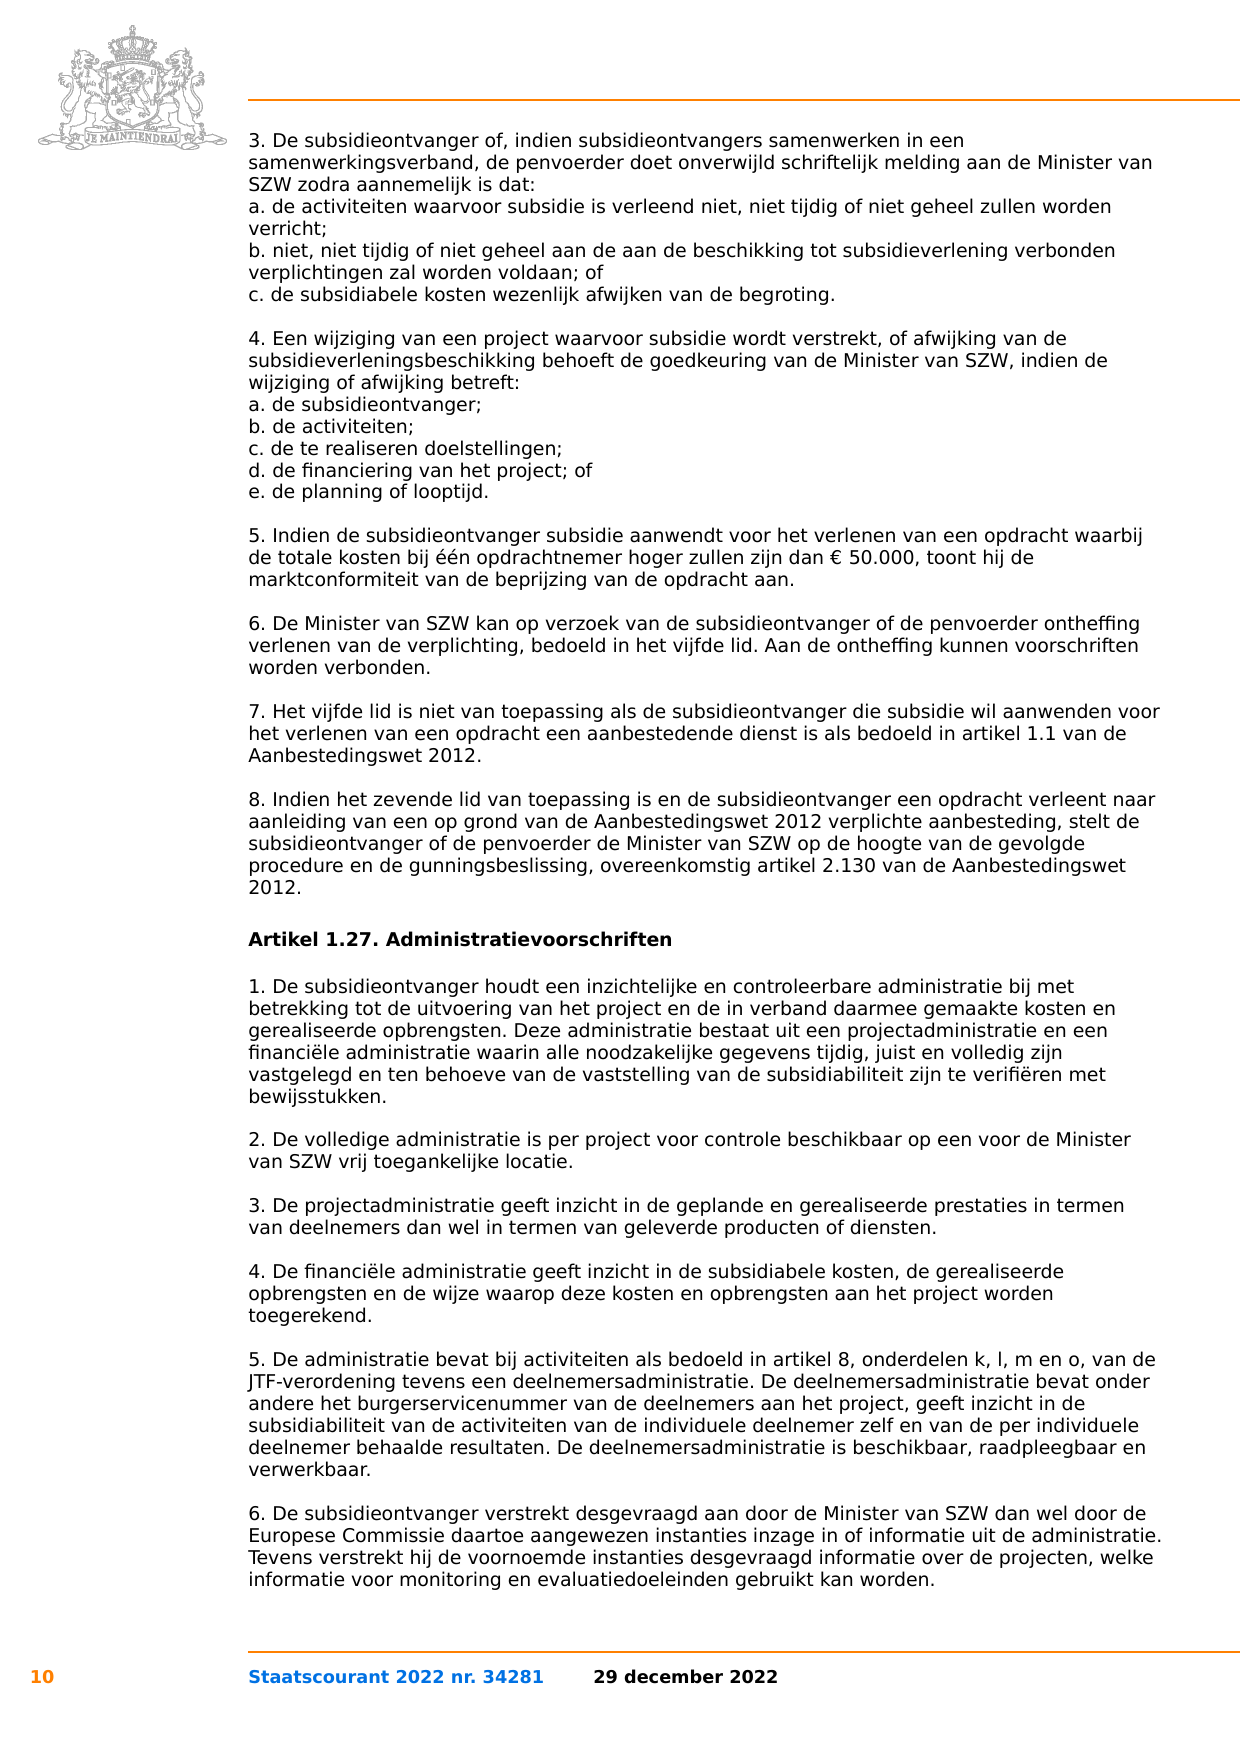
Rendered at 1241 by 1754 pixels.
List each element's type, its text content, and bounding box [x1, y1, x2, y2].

text 4. De financiële administratie geeft inzicht in de subsidiabele kosten, de gerealiseerde opbrengsten en de wijze waarop deze kosten en opbrengsten aan het project worden toegerekend. [248, 1261, 1163, 1327]
text e. de planning of looptijd. [248, 481, 1163, 503]
subtitle Artikel 1.27. Administratievoorschriften [248, 929, 1163, 951]
text 6. De subsidieontvanger verstrekt desgevraagd aan door de Minister van SZW dan wel door de Europese Commissie daartoe aangewezen instanties inzage in of informatie uit de administratie. Tevens verstrekt hij de voornoemde instanties desgevraagd informatie over de projecten, welke informatie voor monitoring en evaluatiedoeleinden gebruikt kan worden. [248, 1503, 1163, 1591]
text 7. Het vijfde lid is niet van toepassing als de subsidieontvanger die subsidie wil aanwenden voor het verlenen van een opdracht een aanbestedende dienst is als bedoeld in artikel 1.1 van de Aanbestedingswet 2012. [248, 701, 1163, 767]
text c. de te realiseren doelstellingen; [248, 437, 1163, 459]
text 3. De subsidieontvanger of, indien subsidieontvangers samenwerken in een samenwerkingsverband, de penvoerder doet onverwijld schriftelijk melding aan de Minister van SZW zodra aannemelijk is dat: [248, 130, 1163, 196]
text b. de activiteiten; [248, 416, 1163, 437]
text a. de activiteiten waarvoor subsidie is verleend niet, niet tijdig of niet geheel zullen worden verricht; [248, 196, 1163, 240]
text 2. De volledige administratie is per project voor controle beschikbaar op een voor de Minister van SZW vrij toegankelijke locatie. [248, 1129, 1163, 1173]
text 5. Indien de subsidieontvanger subsidie aanwendt voor het verlenen van een opdracht waarbij de totale kosten bij één opdrachtnemer hoger zullen zijn dan € 50.000, toont hij de marktconformiteit van de beprijzing van de opdracht aan. [248, 525, 1163, 591]
text c. de subsidiabele kosten wezenlijk afwijken van de begroting. [248, 284, 1163, 306]
text a. de subsidieontvanger; [248, 393, 1163, 416]
text 8. Indien het zevende lid van toepassing is en de subsidieontvanger een opdracht verleent naar aanleiding van een op grond van de Aanbestedingswet 2012 verplichte aanbesteding, stelt de subsidieontvanger of de penvoerder de Minister van SZW op de hoogte van de gevolgde procedure en de gunningsbeslissing, overeenkomstig artikel 2.130 van de Aanbestedingswet 2012. [248, 789, 1163, 899]
text 5. De administratie bevat bij activiteiten als bedoeld in artikel 8, onderdelen k, l, m en o, van de JTF-verordening tevens een deelnemersadministratie. De deelnemersadministratie bevat onder andere het burgerservicenummer van de deelnemers aan het project, geeft inzicht in de subsidiabiliteit van de activiteiten van de individuele deelnemer zelf en van de per individuele deelnemer behaalde resultaten. De deelnemersadministratie is beschikbaar, raadpleegbaar en verwerkbaar. [248, 1349, 1163, 1481]
text 4. Een wijziging van een project waarvoor subsidie wordt verstrekt, of afwijking van de subsidieverleningsbeschikking behoeft de goedkeuring van de Minister van SZW, indien de wijziging of afwijking betreft: [248, 328, 1163, 393]
text 3. De projectadministratie geeft inzicht in de geplande en gerealiseerde prestaties in termen van deelnemers dan wel in termen van geleverde producten of diensten. [248, 1195, 1163, 1239]
picture [38, 25, 227, 150]
text d. de financiering van het project; of [248, 459, 1163, 481]
text b. niet, niet tijdig of niet geheel aan de aan de beschikking tot subsidieverlening verbonden verplichtingen zal worden voldaan; of [248, 240, 1163, 284]
text 6. De Minister van SZW kan op verzoek van de subsidieontvanger of de penvoerder ontheffing verlenen van de verplichting, bedoeld in het vijfde lid. Aan de ontheffing kunnen voorschriften worden verbonden. [248, 613, 1163, 679]
text 1. De subsidieontvanger houdt een inzichtelijke en controleerbare administratie bij met betrekking tot de uitvoering van het project en de in verband daarmee gemaakte kosten en gerealiseerde opbrengsten. Deze administratie bestaat uit een projectadministratie en een financiële administratie waarin alle noodzakelijke gegevens tijdig, juist en volledig zijn vastgelegd en ten behoeve van de vaststelling van de subsidiabiliteit zijn te verifiëren met bewijsstukken. [248, 976, 1163, 1107]
